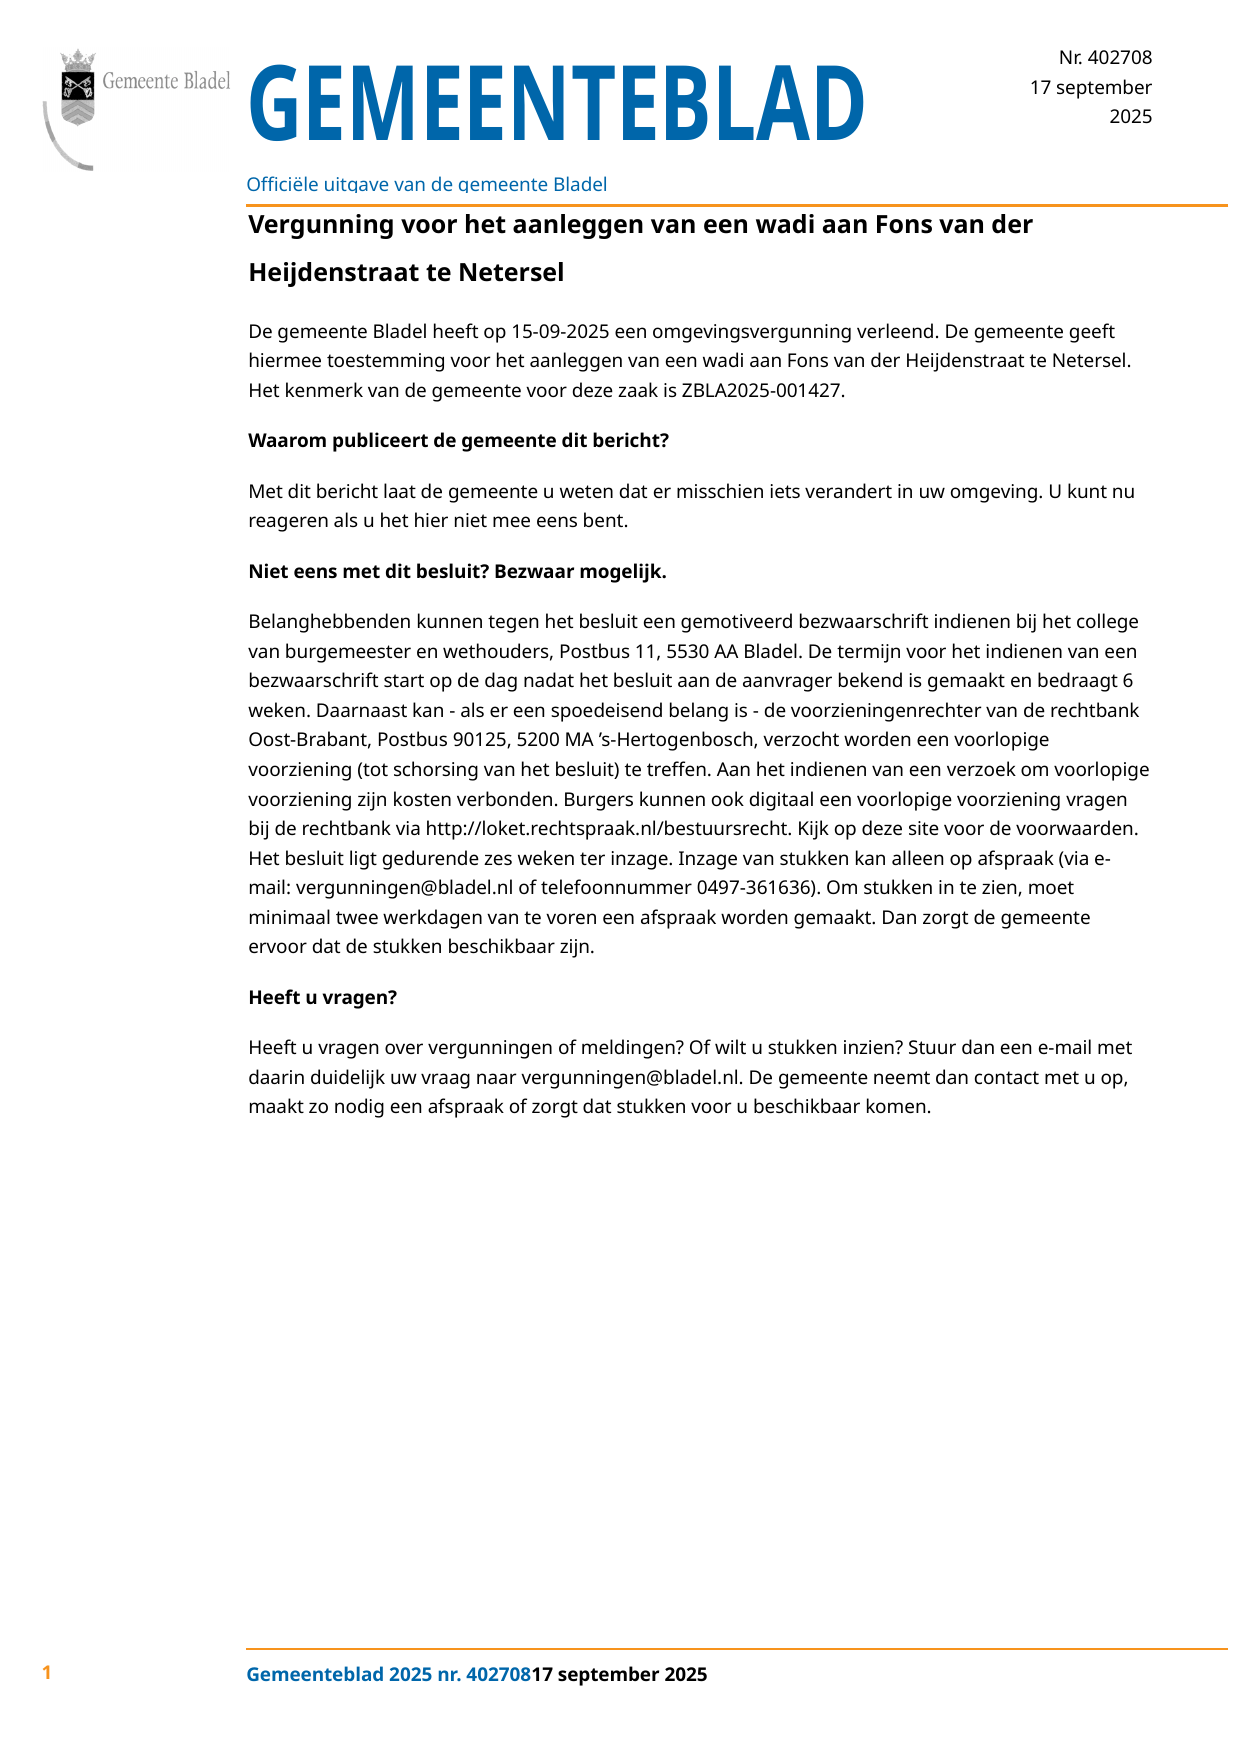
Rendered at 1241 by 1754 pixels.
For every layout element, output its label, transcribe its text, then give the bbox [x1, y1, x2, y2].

text Niet eens met dit besluit? Bezwaar mogelijk. [248, 558, 1152, 584]
text Belanghebbenden kunnen tegen het besluit een gemotiveerd bezwaarschrift indienen bij het college van burgemeester en wethouders, Postbus 11, 5530 AA Bladel. De termijn voor het indienen van een bezwaarschrift start op de dag nadat het besluit aan de aanvrager bekend is gemaakt en bedraagt 6 weken. Daarnaast kan - als er een spoedeisend belang is - de voorzieningenrechter van de rechtbank Oost-Brabant, Postbus 90125, 5200 MA ’s-Hertogenbosch, verzocht worden een voorlopige voorziening (tot schorsing van het besluit) te treffen. Aan het indienen van een verzoek om voorlopige voorziening zijn kosten verbonden. Burgers kunnen ook digitaal een voorlopige voorziening vragen bij de rechtbank via http://loket.rechtspraak.nl/bestuursrecht. Kijk op deze site voor de voorwaarden. Het besluit ligt gedurende zes weken ter inzage. Inzage van stukken kan alleen op afspraak (via e-mail: vergunningen@bladel.nl of telefoonnummer 0497-361636). Om stukken in te zien, moet minimaal twee werkdagen van te voren een afspraak worden gemaakt. Dan zorgt de gemeente ervoor dat de stukken beschikbaar zijn. [248, 608, 1152, 959]
picture [41, 47, 231, 172]
text De gemeente Bladel heeft op 15-09-2025 een omgevingsvergunning verleend. De gemeente geeft hiermee toestemming voor het aanleggen van een wadi aan Fons van der Heijdenstraat te Netersel. Het kenmerk van de gemeente voor deze zaak is ZBLA2025-001427. [248, 318, 1152, 403]
text Heeft u vragen? [248, 984, 1152, 1010]
text Vergunning voor het aanleggen van een wadi aan Fons van der Heijdenstraat te Netersel [248, 207, 1152, 288]
text Heeft u vragen over vergunningen of meldingen? Of wilt u stukken inzien? Stuur dan een e-mail met daarin duidelijk uw vraag naar vergunningen@bladel.nl. De gemeente neemt dan contact met u op, maakt zo nodig een afspraak of zorgt dat stukken voor u beschikbaar komen. [248, 1034, 1152, 1119]
text Met dit bericht laat de gemeente u weten dat er misschien iets verandert in uw omgeving. U kunt nu reageren als u het hier niet mee eens bent. [248, 478, 1152, 533]
text Waarom publiceert de gemeente dit bericht? [248, 427, 1152, 453]
